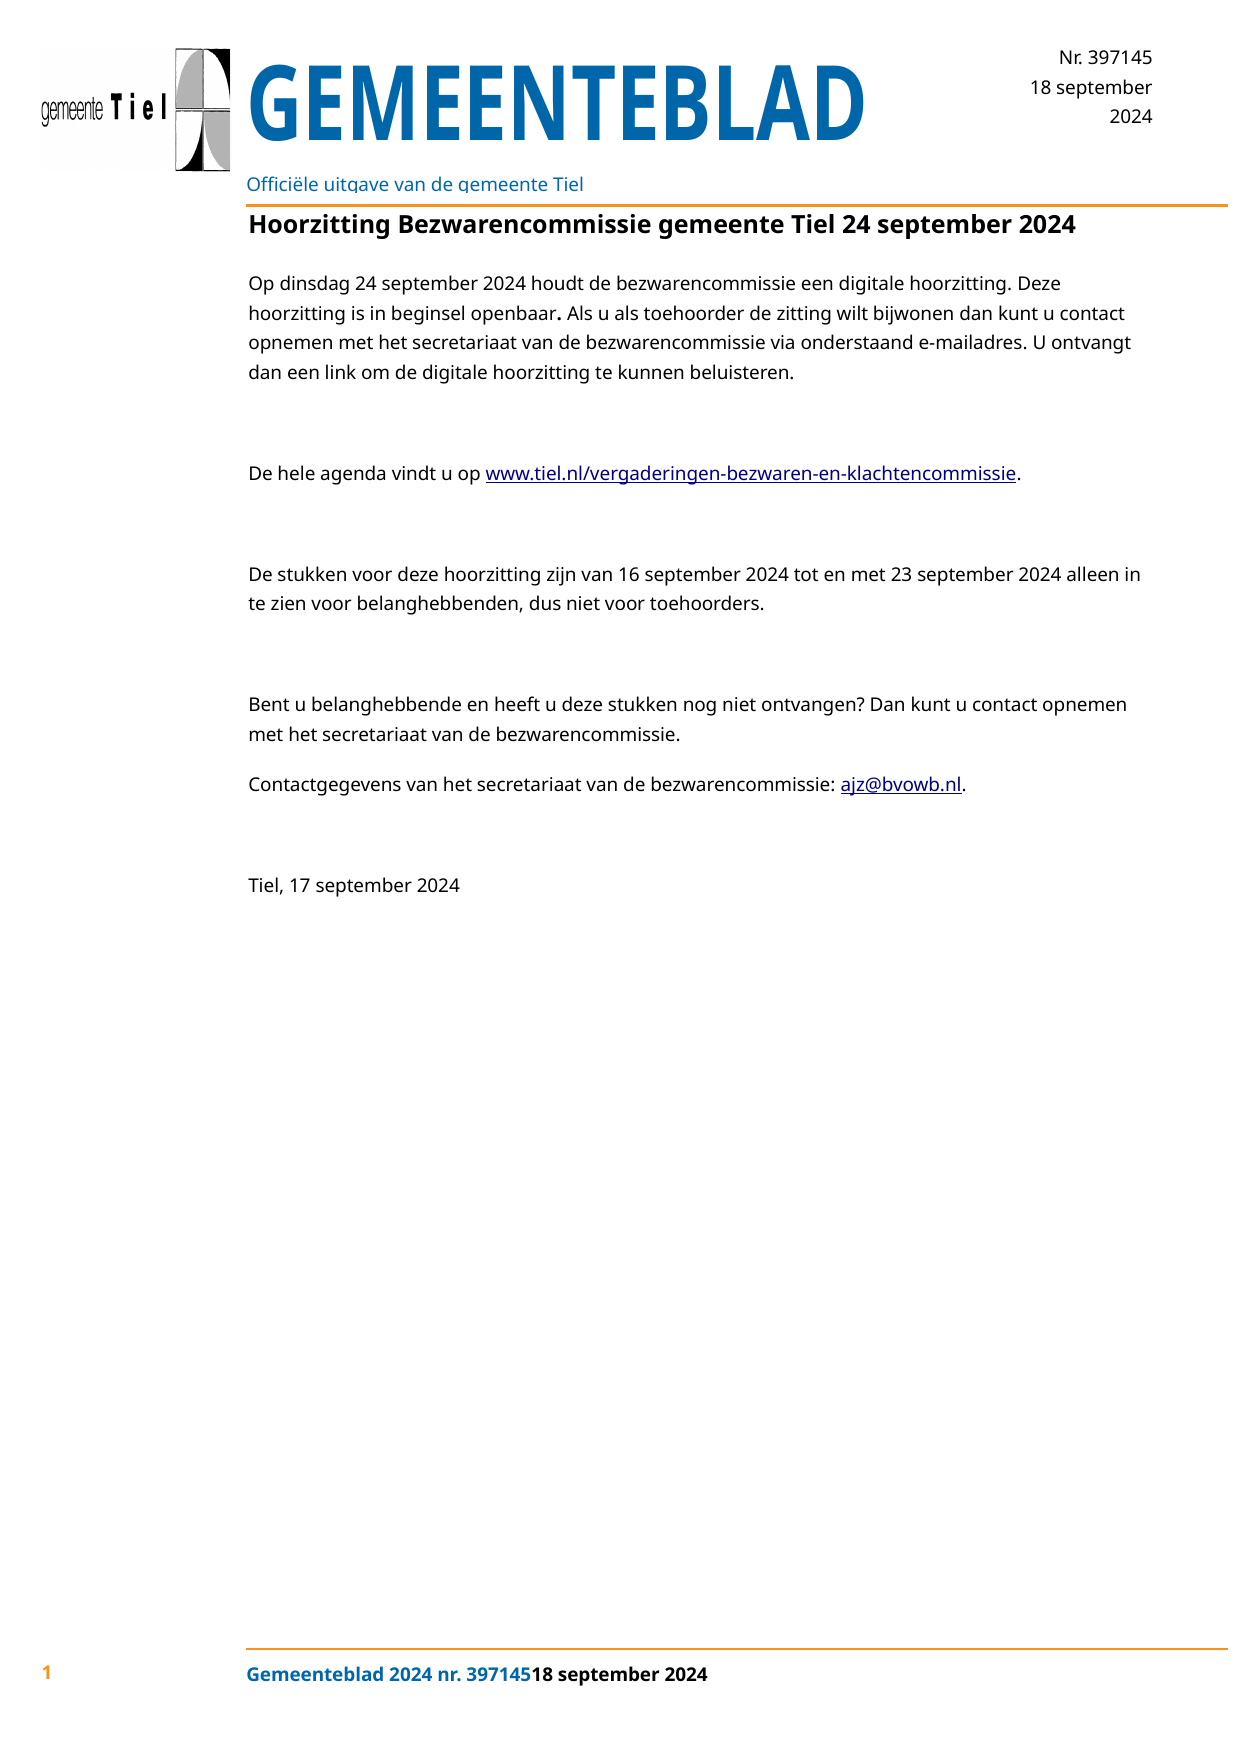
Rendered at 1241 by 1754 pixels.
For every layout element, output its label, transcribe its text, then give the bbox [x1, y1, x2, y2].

text Tiel, 17 september 2024 [248, 872, 1152, 898]
text De stukken voor deze hoorzitting zijn van 16 september 2024 tot en met 23 september 2024 alleen in te zien voor belanghebbenden, dus niet voor toehoorders. [248, 561, 1152, 616]
text De hele agenda vindt u op www.tiel.nl/vergaderingen-bezwaren-en-klachtencommissie. [248, 460, 1152, 486]
text Bent u belanghebbende en heeft u deze stukken nog niet ontvangen? Dan kunt u contact opnemen met het secretariaat van de bezwarencommissie. [248, 691, 1152, 746]
text Contactgegevens van het secretariaat van de bezwarencommissie: ajz@bvowb.nl. [248, 771, 1152, 797]
text Hoorzitting Bezwarencommissie gemeente Tiel 24 september 2024 [248, 207, 1152, 241]
text Op dinsdag 24 september 2024 houdt de bezwarencommissie een digitale hoorzitting. Deze hoorzitting is in beginsel openbaar. Als u als toehoorder de zitting wilt bijwonen dan kunt u contact opnemen met het secretariaat van de bezwarencommissie via onderstaand e-mailadres. U ontvangt dan een link om de digitale hoorzitting te kunnen beluisteren. [248, 270, 1152, 385]
picture [41, 47, 231, 172]
